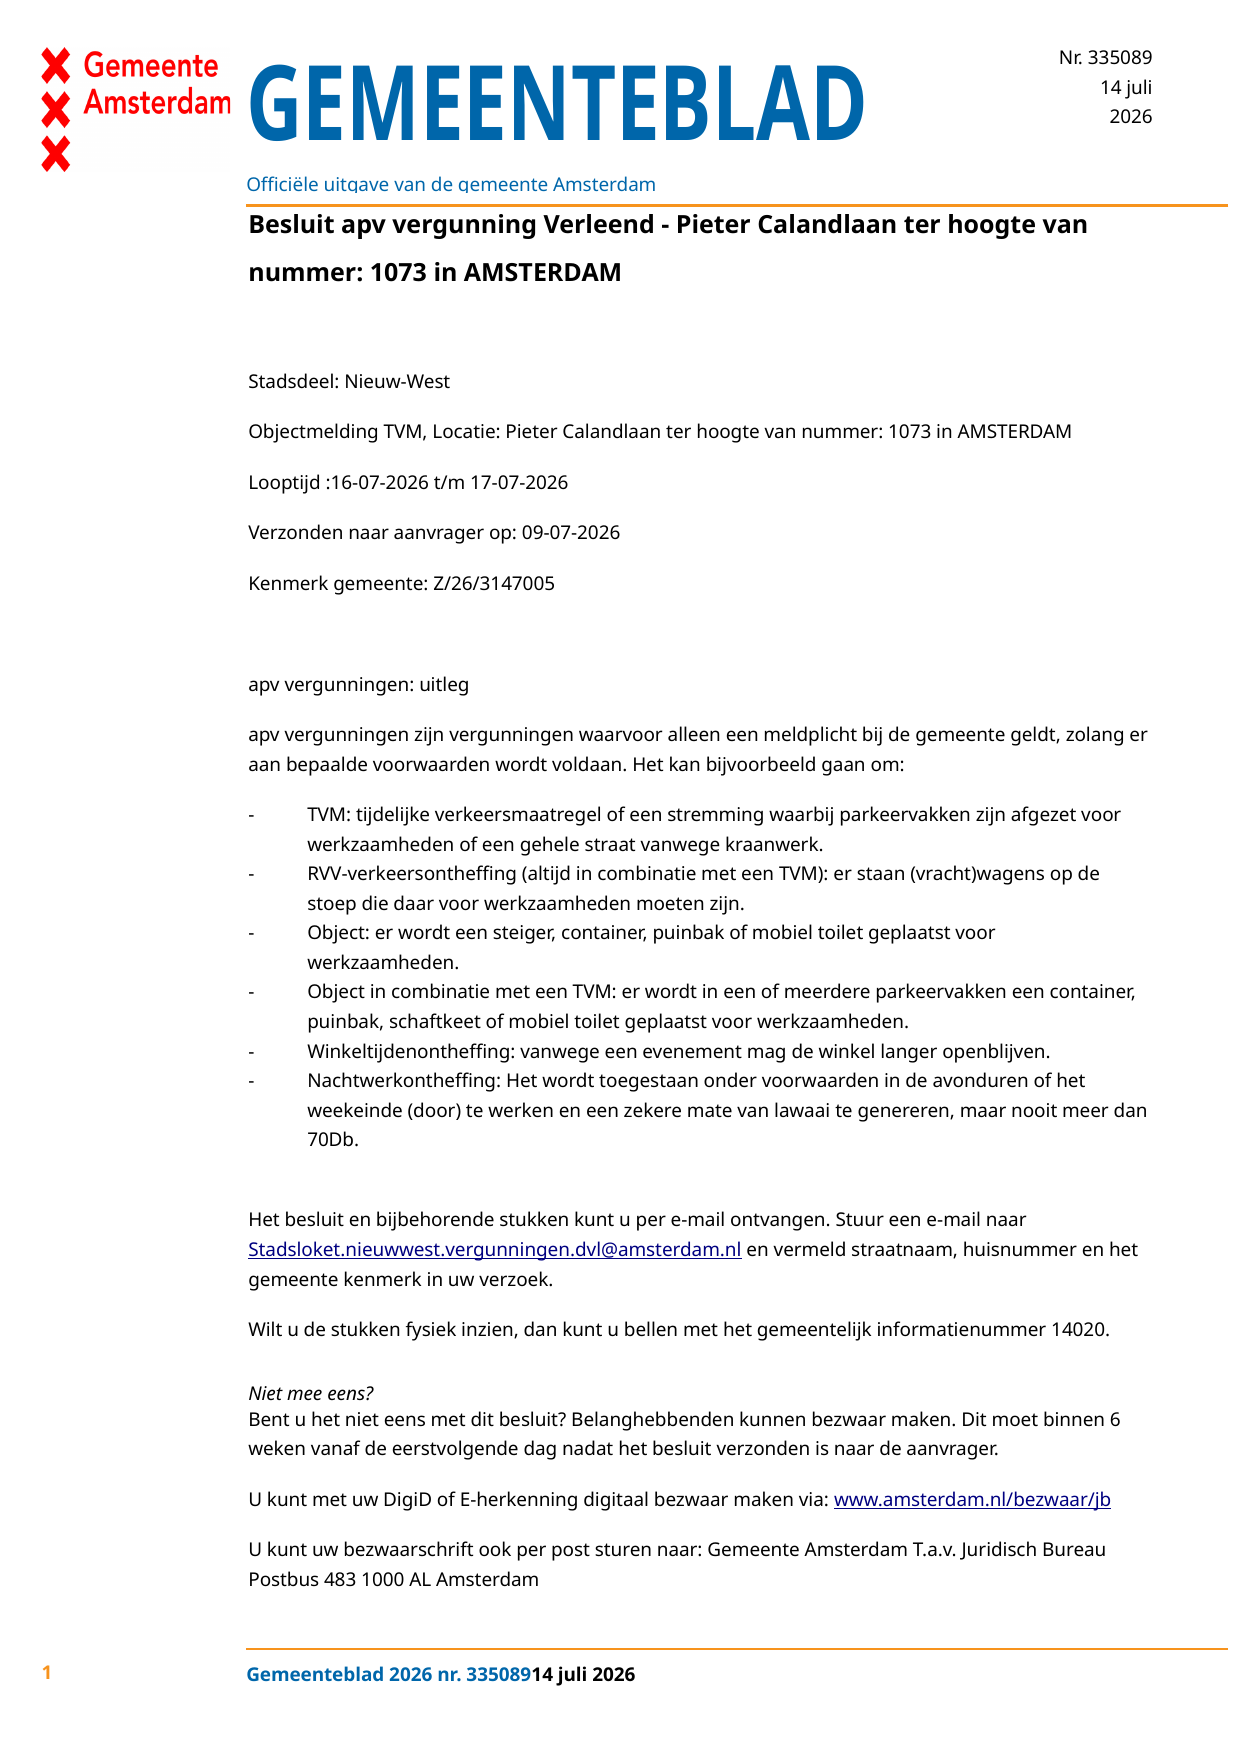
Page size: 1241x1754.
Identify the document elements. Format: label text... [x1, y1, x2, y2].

text U kunt met uw DigiD of E-herkenning digitaal bezwaar maken via: www.amsterdam.nl/bezwaar/jb [248, 1486, 1152, 1512]
list Winkeltijdenontheffing: vanwege een evenement mag de winkel langer openblijven. [248, 1038, 1152, 1064]
text Wilt u de stukken fysiek inzien, dan kunt u bellen met het gemeentelijk informatienummer 14020. [248, 1316, 1152, 1342]
text Verzonden naar aanvrager op: 09-07-2026 [248, 519, 1152, 545]
text apv vergunningen: uitleg [248, 671, 1152, 697]
text Niet mee eens? [248, 1380, 1152, 1406]
text U kunt uw bezwaarschrift ook per post sturen naar: Gemeente Amsterdam T.a.v. Juridisch Bureau Postbus 483 1000 AL Amsterdam [248, 1536, 1152, 1592]
text Stadsdeel: Nieuw-West [248, 368, 1152, 394]
list Object: er wordt een steiger, container, puinbak of mobiel toilet geplaatst voor werkzaamheden. [248, 919, 1152, 975]
text Bent u het niet eens met dit besluit? Belanghebbenden kunnen bezwaar maken. Dit moet binnen 6 weken vanaf de eerstvolgende dag nadat het besluit verzonden is naar de aanvrager. [248, 1406, 1152, 1461]
list Object in combinatie met een TVM: er wordt in een of meerdere parkeervakken een container, puinbak, schaftkeet of mobiel toilet geplaatst voor werkzaamheden. [248, 979, 1152, 1034]
text Het besluit en bijbehorende stukken kunt u per e-mail ontvangen. Stuur een e-mail naar Stadsloket.nieuwwest.vergunningen.dvl@amsterdam.nl en vermeld straatnaam, huisnummer en het gemeente kenmerk in uw verzoek. [248, 1207, 1152, 1292]
text Objectmelding TVM, Locatie: Pieter Calandlaan ter hoogte van nummer: 1073 in AMSTERDAM [248, 419, 1152, 444]
text apv vergunningen zijn vergunningen waarvoor alleen een meldplicht bij de gemeente geldt, zolang er aan bepaalde voorwaarden wordt voldaan. Het kan bijvoorbeeld gaan om: [248, 721, 1152, 777]
text Looptijd :16-07-2026 t/m 17-07-2026 [248, 469, 1152, 495]
list RVV-verkeersontheffing (altijd in combinatie met een TVM): er staan (vracht)wagens op de stoep die daar voor werkzaamheden moeten zijn. [248, 860, 1152, 916]
text Kenmerk gemeente: Z/26/3147005 [248, 570, 1152, 596]
list TVM: tijdelijke verkeersmaatregel of een stremming waarbij parkeervakken zijn afgezet voor werkzaamheden of een gehele straat vanwege kraanwerk. [248, 801, 1152, 857]
text Besluit apv vergunning Verleend - Pieter Calandlaan ter hoogte van nummer: 1073 in AMSTERDAM [248, 207, 1152, 288]
picture [41, 47, 231, 172]
list Nachtwerkontheffing: Het wordt toegestaan onder voorwaarden in de avonduren of het weekeinde (door) te werken en een zekere mate van lawaai te genereren, maar nooit meer dan 70Db. [248, 1067, 1152, 1152]
